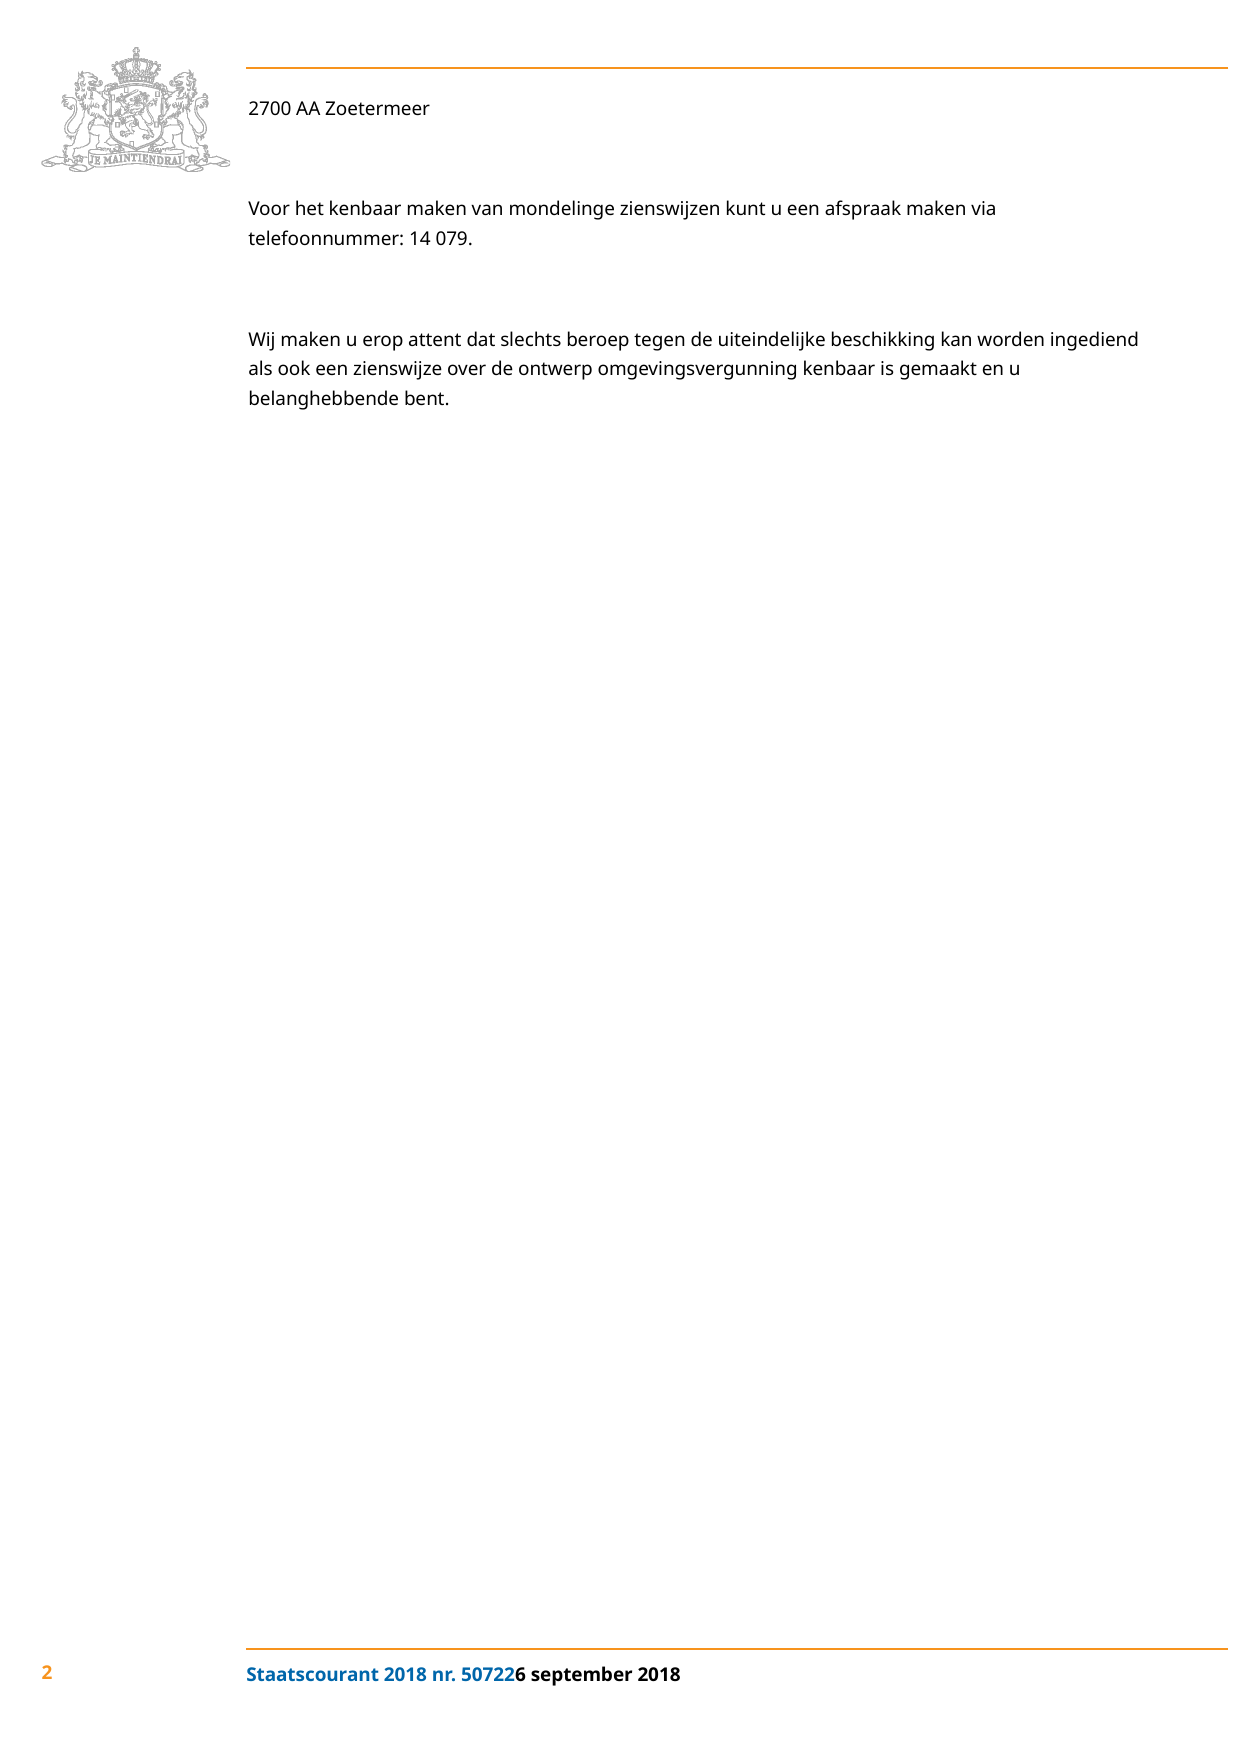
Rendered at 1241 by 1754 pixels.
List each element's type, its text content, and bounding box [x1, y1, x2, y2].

text Wij maken u erop attent dat slechts beroep tegen de uiteindelijke beschikking kan worden ingediend als ook een zienswijze over de ontwerp omgevingsvergunning kenbaar is gemaakt en u belanghebbende bent. [248, 326, 1152, 411]
text 2700 AA Zoetermeer [248, 95, 1152, 121]
picture [41, 47, 231, 172]
text Voor het kenbaar maken van mondelinge zienswijzen kunt u een afspraak maken via telefoonnummer: 14 079. [248, 196, 1152, 251]
